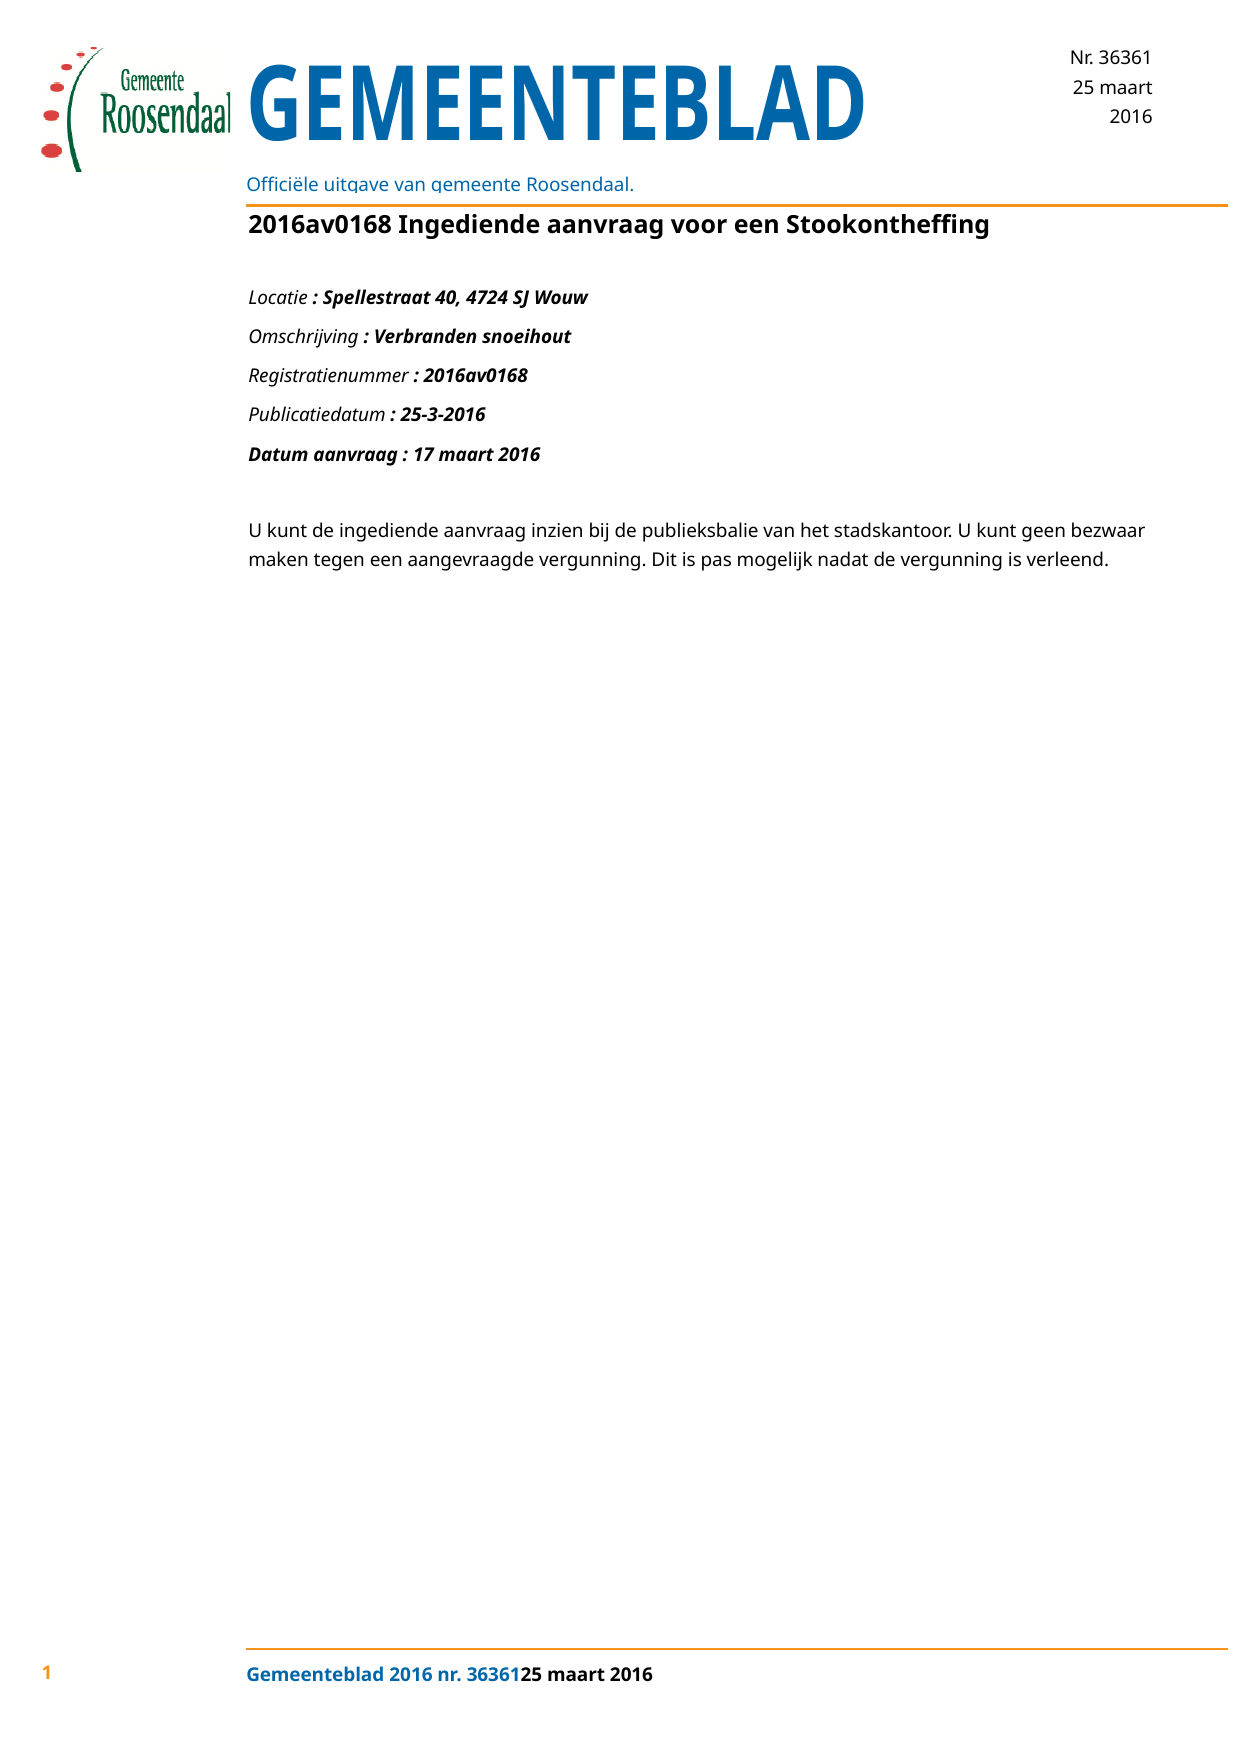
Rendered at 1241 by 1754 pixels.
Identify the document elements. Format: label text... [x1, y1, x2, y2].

text Locatie : Spellestraat 40, 4724 SJ Wouw [248, 284, 1152, 309]
text Datum aanvraag : 17 maart 2016 [248, 441, 1152, 467]
text Publicatiedatum : 25-3-2016 [248, 402, 1152, 427]
picture [41, 47, 231, 172]
text U kunt de ingediende aanvraag inzien bij de publieksbalie van het stadskantoor. U kunt geen bezwaar maken tegen een aangevraagde vergunning. Dit is pas mogelijk nadat de vergunning is verleend. [248, 517, 1152, 572]
text 2016av0168 Ingediende aanvraag voor een Stookontheffing [248, 207, 1152, 241]
text Omschrijving : Verbranden snoeihout [248, 323, 1152, 349]
text Registratienummer : 2016av0168 [248, 362, 1152, 388]
